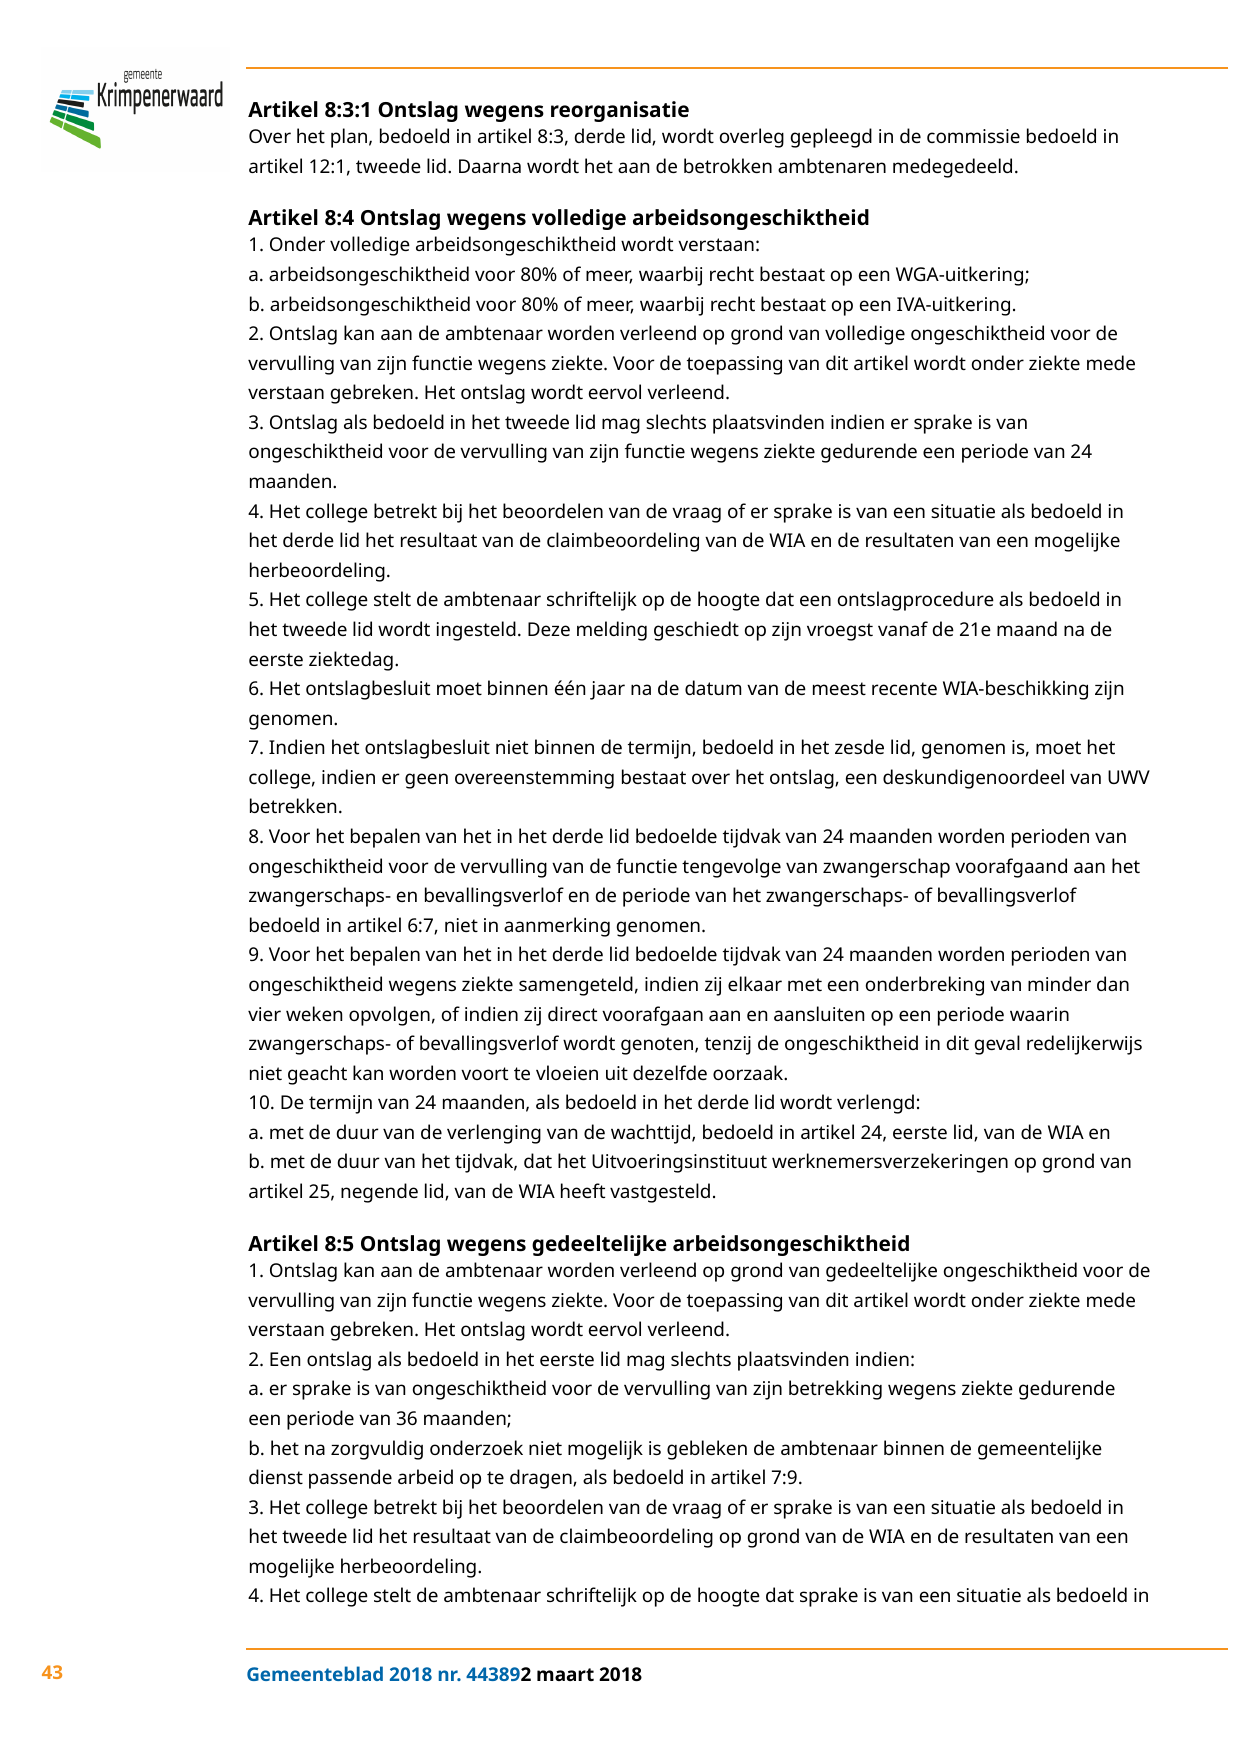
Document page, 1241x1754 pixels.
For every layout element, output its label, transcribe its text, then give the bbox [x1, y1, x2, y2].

picture [41, 47, 231, 172]
text 3. Het college betrekt bij het beoordelen van de vraag of er sprake is van een situatie als bedoeld in het tweede lid het resultaat van de claimbeoordeling op grond van de WIA en de resultaten van een mogelijke herbeoordeling. [248, 1494, 1152, 1579]
text b. arbeidsongeschiktheid voor 80% of meer, waarbij recht bestaat op een IVA-uitkering. [248, 291, 1152, 317]
text 4. Het college stelt de ambtenaar schriftelijk op de hoogte dat sprake is van een situatie als bedoeld in [248, 1583, 1152, 1608]
text 6. Het ontslagbesluit moet binnen één jaar na de datum van de meest recente WIA-beschikking zijn genomen. [248, 675, 1152, 731]
text b. met de duur van het tijdvak, dat het Uitvoeringsinstituut werknemersverzekeringen op grond van artikel 25, negende lid, van de WIA heeft vastgesteld. [248, 1149, 1152, 1204]
text a. met de duur van de verlenging van de wachttijd, bedoeld in artikel 24, eerste lid, van de WIA en [248, 1119, 1152, 1145]
text 8. Voor het bepalen van het in het derde lid bedoelde tijdvak van 24 maanden worden perioden van ongeschiktheid voor de vervulling van de functie tengevolge van zwangerschap voorafgaand aan het zwangerschaps- en bevallingsverlof en de periode van het zwangerschaps- of bevallingsverlof bedoeld in artikel 6:7, niet in aanmerking genomen. [248, 823, 1152, 938]
text Over het plan, bedoeld in artikel 8:3, derde lid, wordt overleg gepleegd in de commissie bedoeld in artikel 12:1, tweede lid. Daarna wordt het aan de betrokken ambtenaren medegedeeld. [248, 123, 1152, 178]
text 9. Voor het bepalen van het in het derde lid bedoelde tijdvak van 24 maanden worden perioden van ongeschiktheid wegens ziekte samengeteld, indien zij elkaar met een onderbreking van minder dan vier weken opvolgen, of indien zij direct voorafgaan aan en aansluiten op een periode waarin zwangerschaps- of bevallingsverlof wordt genoten, tenzij de ongeschiktheid in dit geval redelijkerwijs niet geacht kan worden voort te vloeien uit dezelfde oorzaak. [248, 942, 1152, 1086]
text 2. Een ontslag als bedoeld in het eerste lid mag slechts plaatsvinden indien: [248, 1346, 1152, 1372]
text 1. Ontslag kan aan de ambtenaar worden verleend op grond van gedeeltelijke ongeschiktheid voor de vervulling van zijn functie wegens ziekte. Voor de toepassing van dit artikel wordt onder ziekte mede verstaan gebreken. Het ontslag wordt eervol verleend. [248, 1257, 1152, 1342]
text b. het na zorgvuldig onderzoek niet mogelijk is gebleken de ambtenaar binnen de gemeentelijke dienst passende arbeid op te dragen, als bedoeld in artikel 7:9. [248, 1435, 1152, 1490]
text Artikel 8:3:1 Ontslag wegens reorganisatie [248, 95, 1152, 123]
text Artikel 8:4 Ontslag wegens volledige arbeidsongeschiktheid [248, 203, 1152, 232]
text 3. Ontslag als bedoeld in het tweede lid mag slechts plaatsvinden indien er sprake is van ongeschiktheid voor de vervulling van zijn functie wegens ziekte gedurende een periode van 24 maanden. [248, 409, 1152, 494]
text 1. Onder volledige arbeidsongeschiktheid wordt verstaan: [248, 232, 1152, 257]
text 2. Ontslag kan aan de ambtenaar worden verleend op grond van volledige ongeschiktheid voor de vervulling van zijn functie wegens ziekte. Voor de toepassing van dit artikel wordt onder ziekte mede verstaan gebreken. Het ontslag wordt eervol verleend. [248, 320, 1152, 405]
text a. er sprake is van ongeschiktheid voor de vervulling van zijn betrekking wegens ziekte gedurende een periode van 36 maanden; [248, 1376, 1152, 1431]
text 10. De termijn van 24 maanden, als bedoeld in het derde lid wordt verlengd: [248, 1089, 1152, 1115]
text a. arbeidsongeschiktheid voor 80% of meer, waarbij recht bestaat op een WGA-uitkering; [248, 261, 1152, 287]
text 7. Indien het ontslagbesluit niet binnen de termijn, bedoeld in het zesde lid, genomen is, moet het college, indien er geen overeenstemming bestaat over het ontslag, een deskundigenoordeel van UWV betrekken. [248, 734, 1152, 819]
text 5. Het college stelt de ambtenaar schriftelijk op de hoogte dat een ontslagprocedure als bedoeld in het tweede lid wordt ingesteld. Deze melding geschiedt op zijn vroegst vanaf de 21e maand na de eerste ziektedag. [248, 587, 1152, 672]
text 4. Het college betrekt bij het beoordelen van de vraag of er sprake is van een situatie als bedoeld in het derde lid het resultaat van de claimbeoordeling van de WIA en de resultaten van een mogelijke herbeoordeling. [248, 498, 1152, 583]
text Artikel 8:5 Ontslag wegens gedeeltelijke arbeidsongeschiktheid [248, 1229, 1152, 1257]
